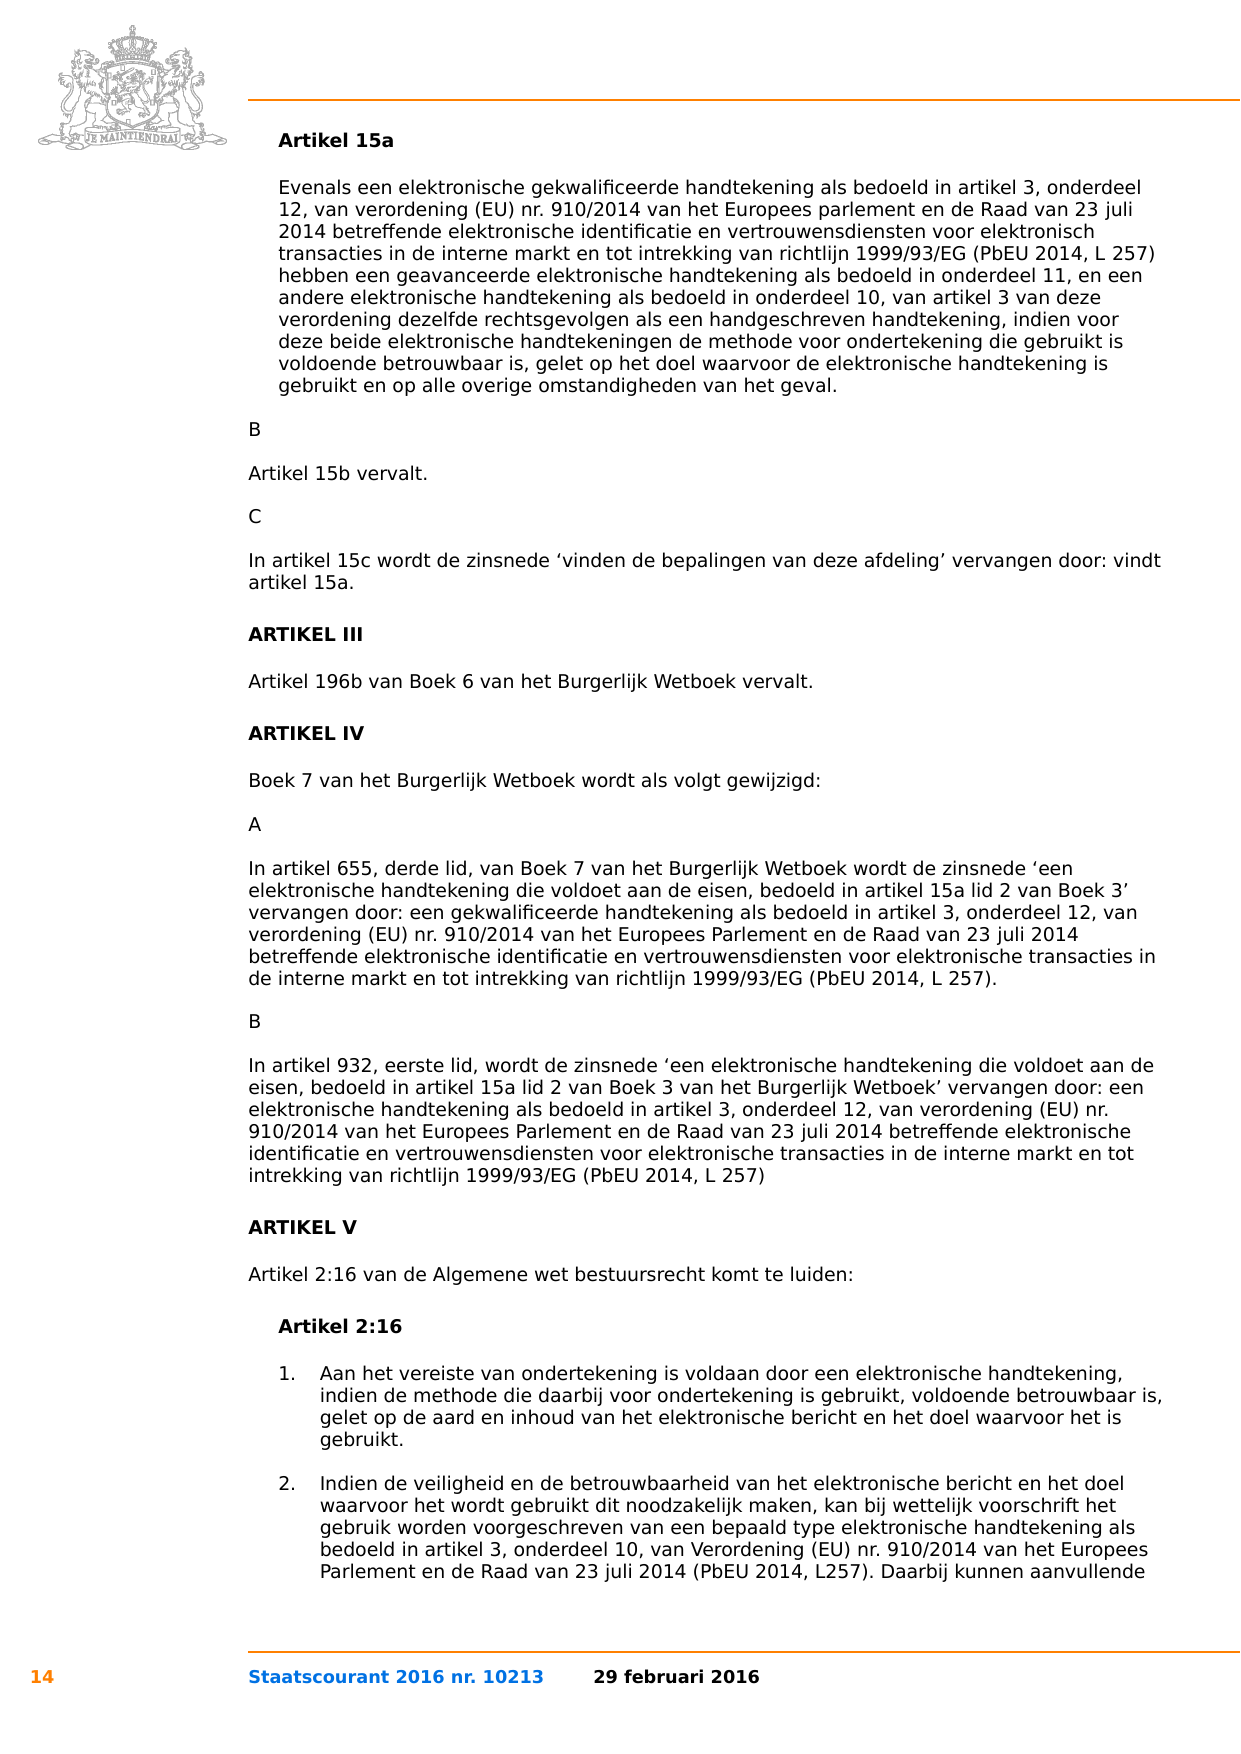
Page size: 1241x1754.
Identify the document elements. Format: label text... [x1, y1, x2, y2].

text In artikel 15c wordt de zinsnede ‘vinden de bepalingen van deze afdeling’ vervangen door: vindt artikel 15a. [248, 550, 1163, 594]
text Evenals een elektronische gekwalificeerde handtekening als bedoeld in artikel 3, onderdeel 12, van verordening (EU) nr. 910/2014 van het Europees parlement en de Raad van 23 juli 2014 betreffende elektronische identificatie en vertrouwensdiensten voor elektronisch transacties in de interne markt en tot intrekking van richtlijn 1999/93/EG (PbEU 2014, L 257) hebben een geavanceerde elektronische handtekening als bedoeld in onderdeel 11, en een andere elektronische handtekening als bedoeld in onderdeel 10, van artikel 3 van deze verordening dezelfde rechtsgevolgen als een handgeschreven handtekening, indien voor deze beide elektronische handtekeningen de methode voor ondertekening die gebruikt is voldoende betrouwbaar is, gelet op het doel waarvoor de elektronische handtekening is gebruikt en op alle overige omstandigheden van het geval. [278, 177, 1163, 397]
text A [248, 814, 1163, 836]
subtitle Artikel 15a [278, 130, 1163, 152]
text B [248, 1011, 1163, 1033]
subtitle ARTIKEL V [248, 1217, 1163, 1239]
text Artikel 196b van Boek 6 van het Burgerlijk Wetboek vervalt. [248, 671, 1163, 693]
text B [248, 418, 1163, 441]
picture [38, 25, 227, 150]
text Artikel 2:16 van de Algemene wet bestuursrecht komt te luiden: [248, 1264, 1163, 1286]
subtitle ARTIKEL IV [248, 723, 1163, 745]
text 1. Aan het vereiste van ondertekening is voldaan door een elektronische handtekening, indien de methode die daarbij voor ondertekening is gebruikt, voldoende betrouwbaar is, gelet op de aard en inhoud van het elektronische bericht en het doel waarvoor het is gebruikt. [278, 1363, 1163, 1451]
subtitle ARTIKEL III [248, 624, 1163, 646]
text 2. Indien de veiligheid en de betrouwbaarheid van het elektronische bericht en het doel waarvoor het wordt gebruikt dit noodzakelijk maken, kan bij wettelijk voorschrift het gebruik worden voorgeschreven van een bepaald type elektronische handtekening als bedoeld in artikel 3, onderdeel 10, van Verordening (EU) nr. 910/2014 van het Europees Parlement en de Raad van 23 juli 2014 (PbEU 2014, L257). Daarbij kunnen aanvullende [278, 1473, 1163, 1583]
text Artikel 15b vervalt. [248, 462, 1163, 484]
text In artikel 932, eerste lid, wordt de zinsnede ‘een elektronische handtekening die voldoet aan de eisen, bedoeld in artikel 15a lid 2 van Boek 3 van het Burgerlijk Wetboek’ vervangen door: een elektronische handtekening als bedoeld in artikel 3, onderdeel 12, van verordening (EU) nr. 910/2014 van het Europees Parlement en de Raad van 23 juli 2014 betreffende elektronische identificatie en vertrouwensdiensten voor elektronische transacties in de interne markt en tot intrekking van richtlijn 1999/93/EG (PbEU 2014, L 257) [248, 1055, 1163, 1187]
text In artikel 655, derde lid, van Boek 7 van het Burgerlijk Wetboek wordt de zinsnede ‘een elektronische handtekening die voldoet aan de eisen, bedoeld in artikel 15a lid 2 van Boek 3’ vervangen door: een gekwalificeerde handtekening als bedoeld in artikel 3, onderdeel 12, van verordening (EU) nr. 910/2014 van het Europees Parlement en de Raad van 23 juli 2014 betreffende elektronische identificatie en vertrouwensdiensten voor elektronische transacties in de interne markt en tot intrekking van richtlijn 1999/93/EG (PbEU 2014, L 257). [248, 858, 1163, 989]
subtitle Artikel 2:16 [278, 1316, 1163, 1338]
text Boek 7 van het Burgerlijk Wetboek wordt als volgt gewijzigd: [248, 770, 1163, 792]
text C [248, 506, 1163, 528]
